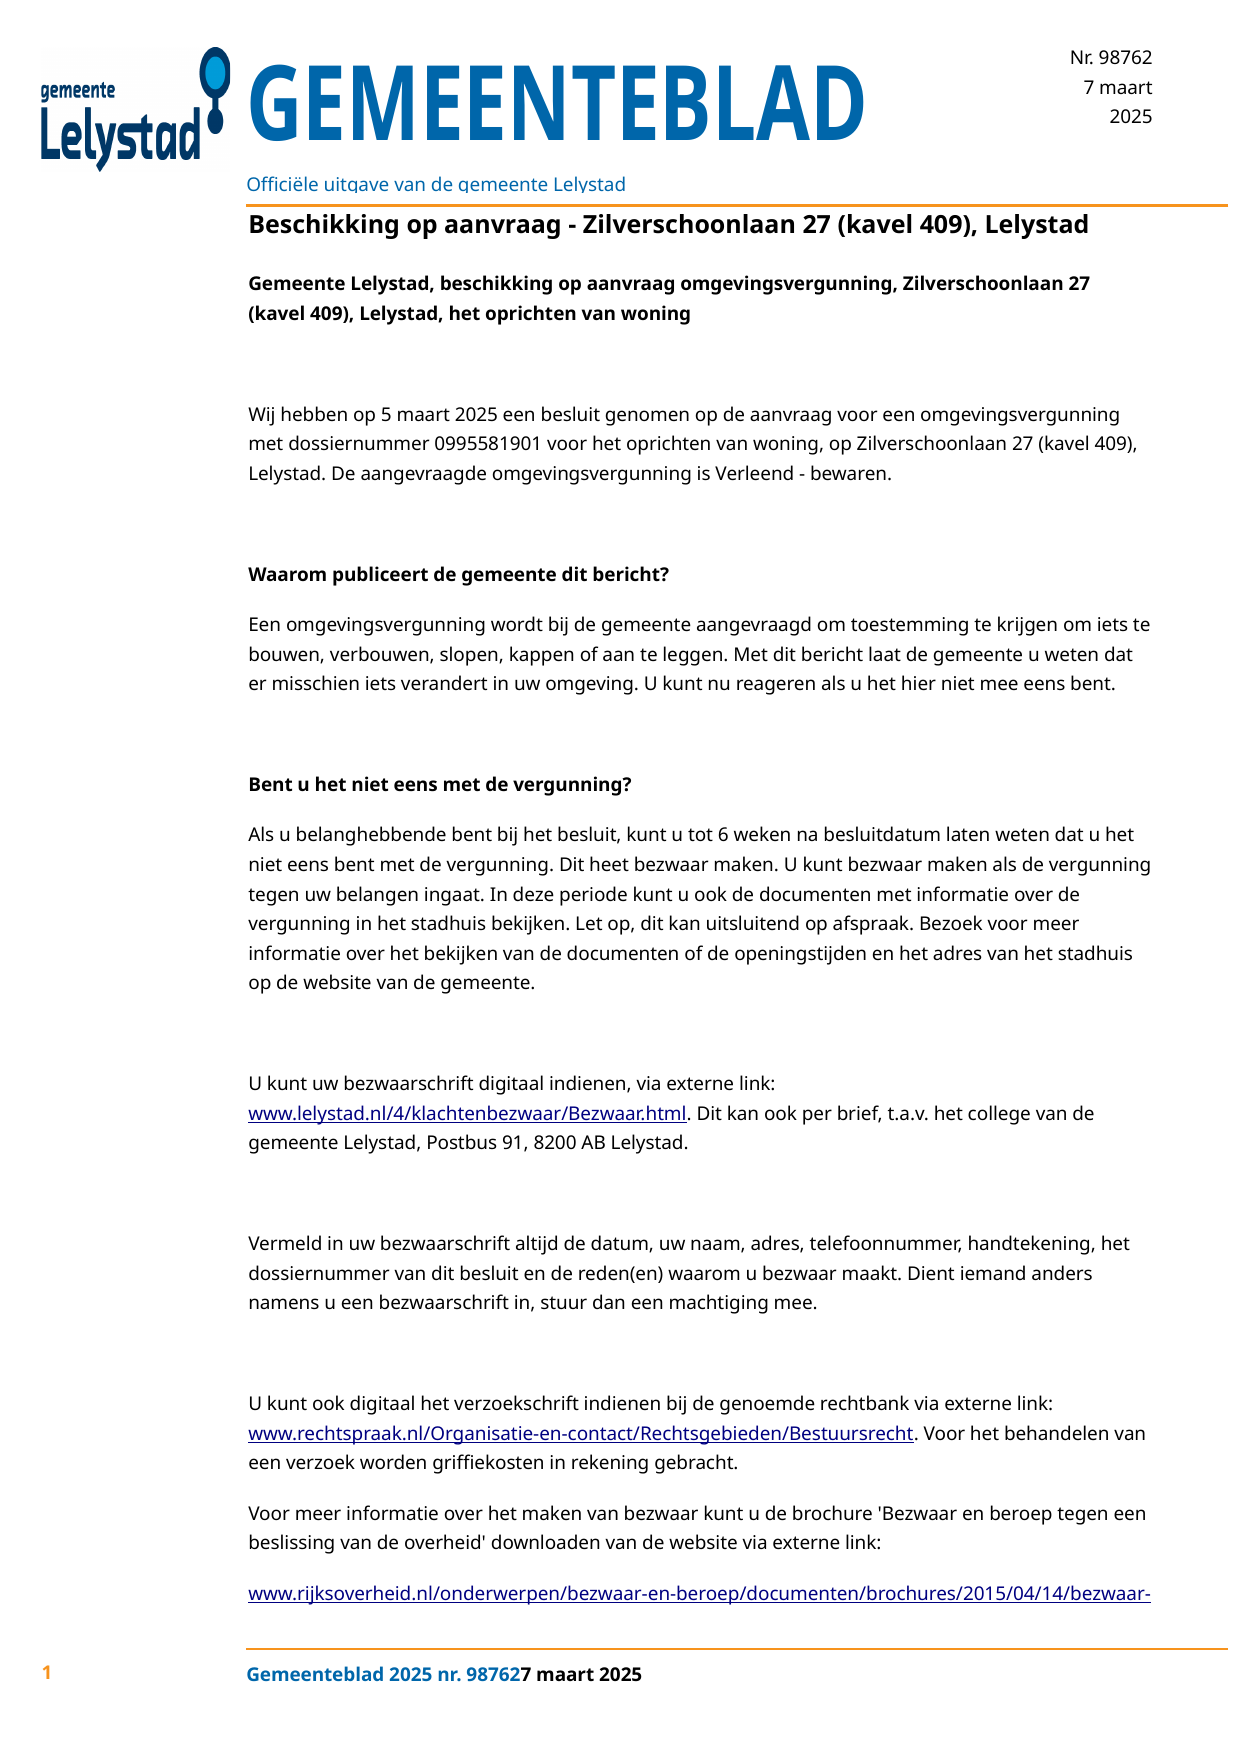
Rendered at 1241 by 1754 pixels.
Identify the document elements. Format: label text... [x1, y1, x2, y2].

text U kunt ook digitaal het verzoekschrift indienen bij de genoemde rechtbank via externe link: www.rechtspraak.nl/Organisatie-en-contact/Rechtsgebieden/Bestuursrecht. Voor het behandelen van een verzoek worden griffiekosten in rekening gebracht. [248, 1390, 1152, 1475]
text Voor meer informatie over het maken van bezwaar kunt u de brochure 'Bezwaar en beroep tegen een beslissing van de overheid' downloaden van de website via externe link: [248, 1500, 1152, 1555]
text Bent u het niet eens met de vergunning? [248, 771, 1152, 797]
text U kunt uw bezwaarschrift digitaal indienen, via externe link: www.lelystad.nl/4/klachtenbezwaar/Bezwaar.html. Dit kan ook per brief, t.a.v. het college van de gemeente Lelystad, Postbus 91, 8200 AB Lelystad. [248, 1070, 1152, 1155]
text Vermeld in uw bezwaarschrift altijd de datum, uw naam, adres, telefoonnummer, handtekening, het dossiernummer van dit besluit en de reden(en) waarom u bezwaar maakt. Dient iemand anders namens u een bezwaarschrift in, stuur dan een machtiging mee. [248, 1230, 1152, 1315]
text Wij hebben op 5 maart 2025 een besluit genomen op de aanvraag voor een omgevingsvergunning met dossiernummer 0995581901 voor het oprichten van woning, op Zilverschoonlaan 27 (kavel 409), Lelystad. De aangevraagde omgevingsvergunning is Verleend - bewaren. [248, 401, 1152, 486]
text Een omgevingsvergunning wordt bij de gemeente aangevraagd om toestemming te krijgen om iets te bouwen, verbouwen, slopen, kappen of aan te leggen. Met dit bericht laat de gemeente u weten dat er misschien iets verandert in uw omgeving. U kunt nu reageren als u het hier niet mee eens bent. [248, 611, 1152, 696]
picture [41, 47, 231, 172]
text Beschikking op aanvraag - Zilverschoonlaan 27 (kavel 409), Lelystad [248, 207, 1152, 241]
text Gemeente Lelystad, beschikking op aanvraag omgevingsvergunning, Zilverschoonlaan 27 (kavel 409), Lelystad, het oprichten van woning [248, 270, 1152, 326]
text Als u belanghebbende bent bij het besluit, kunt u tot 6 weken na besluitdatum laten weten dat u het niet eens bent met de vergunning. Dit heet bezwaar maken. U kunt bezwaar maken als de vergunning tegen uw belangen ingaat. In deze periode kunt u ook de documenten met informatie over de vergunning in het stadhuis bekijken. Let op, dit kan uitsluitend op afspraak. Bezoek voor meer informatie over het bekijken van de documenten of de openingstijden en het adres van het stadhuis op de website van de gemeente. [248, 822, 1152, 995]
text www.rijksoverheid.nl/onderwerpen/bezwaar-en-beroep/documenten/brochures/2015/04/14/bezwaar- [248, 1580, 1152, 1606]
text Waarom publiceert de gemeente dit bericht? [248, 561, 1152, 586]
